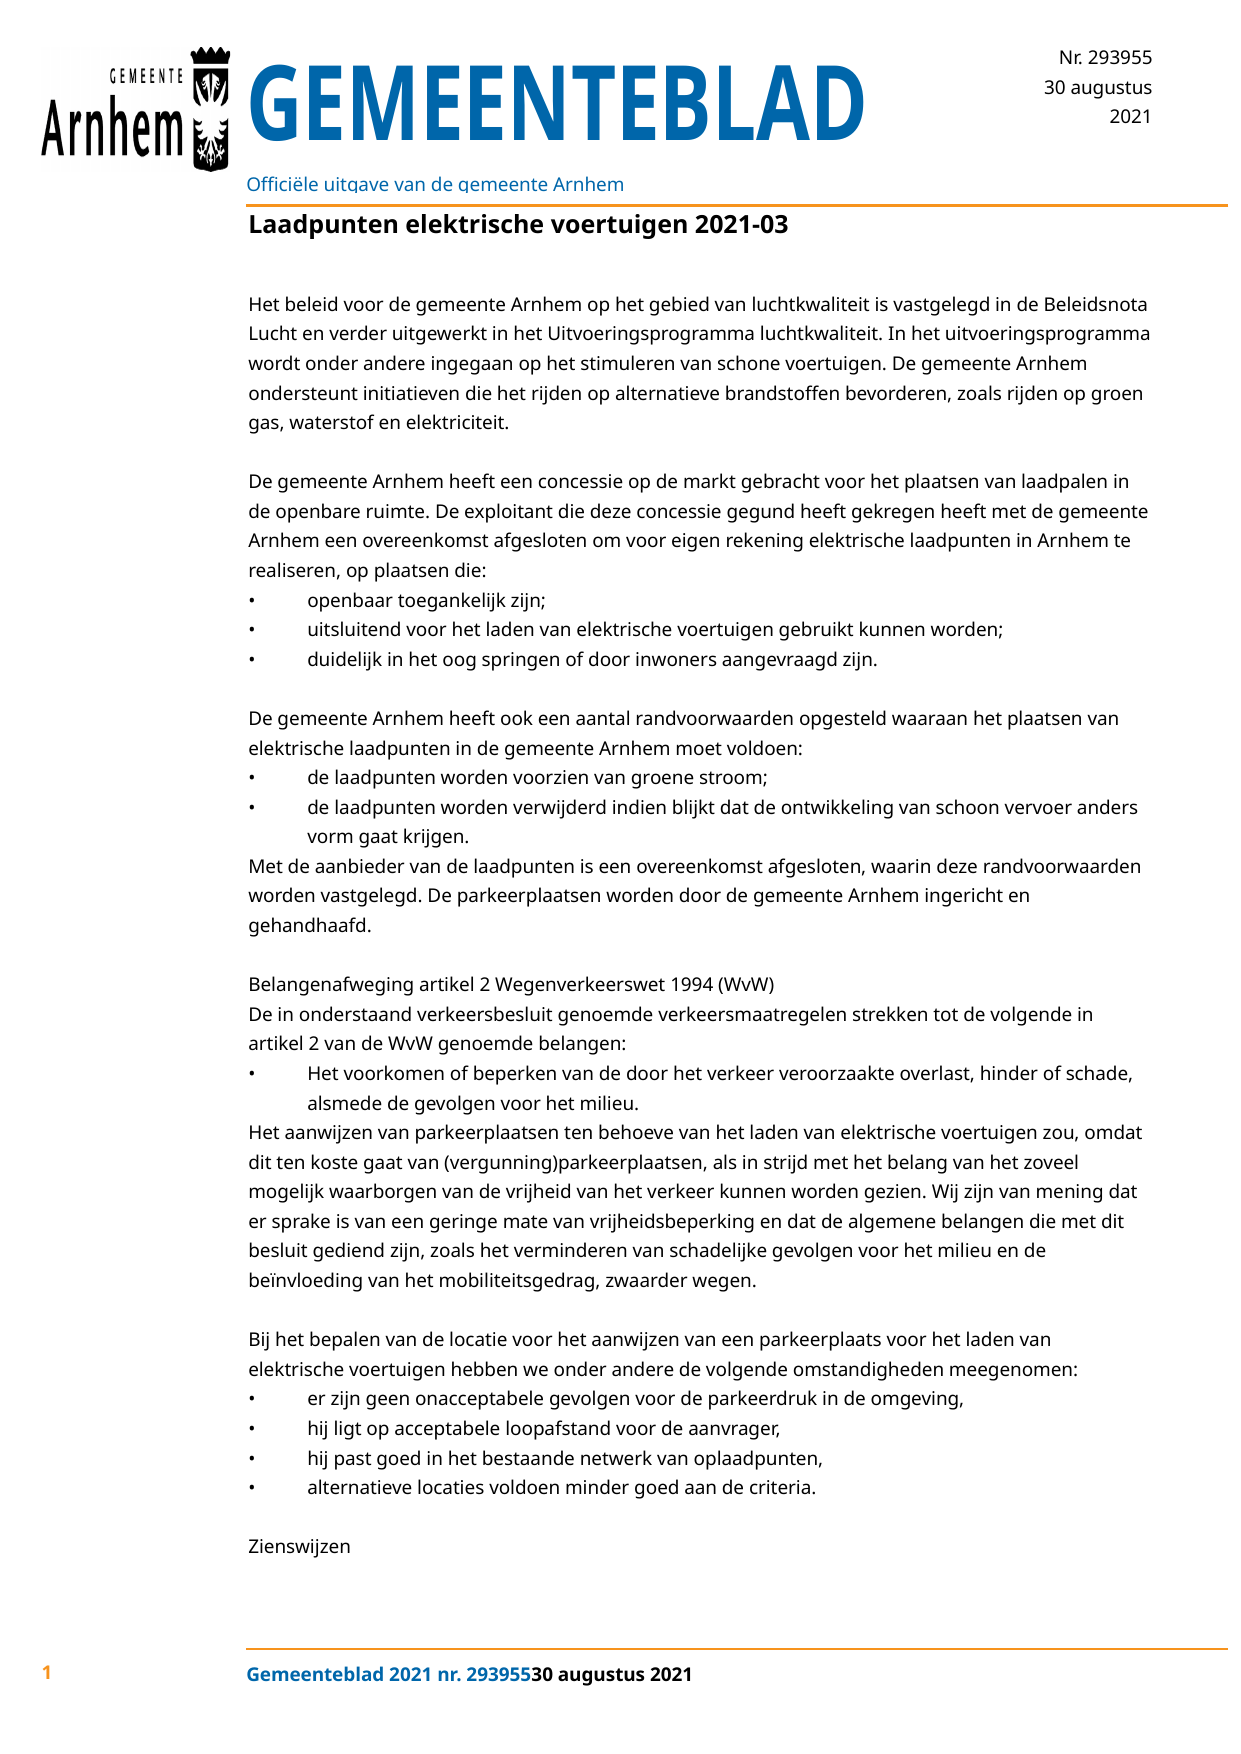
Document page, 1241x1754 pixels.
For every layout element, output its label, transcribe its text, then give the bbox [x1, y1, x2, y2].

text Met de aanbieder van de laadpunten is een overeenkomst afgesloten, waarin deze randvoorwaarden worden vastgelegd. De parkeerplaatsen worden door de gemeente Arnhem ingericht en gehandhaafd. [248, 853, 1152, 938]
text Bij het bepalen van de locatie voor het aanwijzen van een parkeerplaats voor het laden van elektrische voertuigen hebben we onder andere de volgende omstandigheden meegenomen: [248, 1326, 1152, 1382]
list hij ligt op acceptabele loopafstand voor de aanvrager, [248, 1415, 1152, 1441]
text De gemeente Arnhem heeft ook een aantal randvoorwaarden opgesteld waaraan het plaatsen van elektrische laadpunten in de gemeente Arnhem moet voldoen: [248, 705, 1152, 761]
list openbaar toegankelijk zijn; [248, 587, 1152, 613]
text Het aanwijzen van parkeerplaatsen ten behoeve van het laden van elektrische voertuigen zou, omdat dit ten koste gaat van (vergunning)parkeerplaatsen, als in strijd met het belang van het zoveel mogelijk waarborgen van de vrijheid van het verkeer kunnen worden gezien. Wij zijn van mening dat er sprake is van een geringe mate van vrijheidsbeperking en dat de algemene belangen die met dit besluit gediend zijn, zoals het verminderen van schadelijke gevolgen voor het milieu en de beïnvloeding van het mobiliteitsgedrag, zwaarder wegen. [248, 1119, 1152, 1293]
text Laadpunten elektrische voertuigen 2021-03 [248, 207, 1152, 241]
list Het voorkomen of beperken van de door het verkeer veroorzaakte overlast, hinder of schade, alsmede de gevolgen voor het milieu. [248, 1060, 1152, 1116]
picture [41, 47, 231, 172]
text Belangenafweging artikel 2 Wegenverkeerswet 1994 (WvW) [248, 971, 1152, 997]
list hij past goed in het bestaande netwerk van oplaadpunten, [248, 1445, 1152, 1471]
list de laadpunten worden verwijderd indien blijkt dat de ontwikkeling van schoon vervoer anders vorm gaat krijgen. [248, 794, 1152, 849]
text Het beleid voor de gemeente Arnhem op het gebied van luchtkwaliteit is vastgelegd in de Beleidsnota Lucht en verder uitgewerkt in het Uitvoeringsprogramma luchtkwaliteit. In het uitvoeringsprogramma wordt onder andere ingegaan op het stimuleren van schone voertuigen. De gemeente Arnhem ondersteunt initiatieven die het rijden op alternatieve brandstoffen bevorderen, zoals rijden op groen gas, waterstof en elektriciteit. [248, 291, 1152, 435]
list uitsluitend voor het laden van elektrische voertuigen gebruikt kunnen worden; [248, 616, 1152, 642]
list duidelijk in het oog springen of door inwoners aangevraagd zijn. [248, 646, 1152, 672]
list er zijn geen onacceptabele gevolgen voor de parkeerdruk in de omgeving, [248, 1386, 1152, 1411]
text De in onderstaand verkeersbesluit genoemde verkeersmaatregelen strekken tot de volgende in artikel 2 van de WvW genoemde belangen: [248, 1001, 1152, 1056]
list alternatieve locaties voldoen minder goed aan de criteria. [248, 1474, 1152, 1500]
text De gemeente Arnhem heeft een concessie op de markt gebracht voor het plaatsen van laadpalen in de openbare ruimte. De exploitant die deze concessie gegund heeft gekregen heeft met de gemeente Arnhem een overeenkomst afgesloten om voor eigen rekening elektrische laadpunten in Arnhem te realiseren, op plaatsen die: [248, 468, 1152, 583]
text Zienswijzen [248, 1533, 1152, 1559]
list de laadpunten worden voorzien van groene stroom; [248, 764, 1152, 790]
